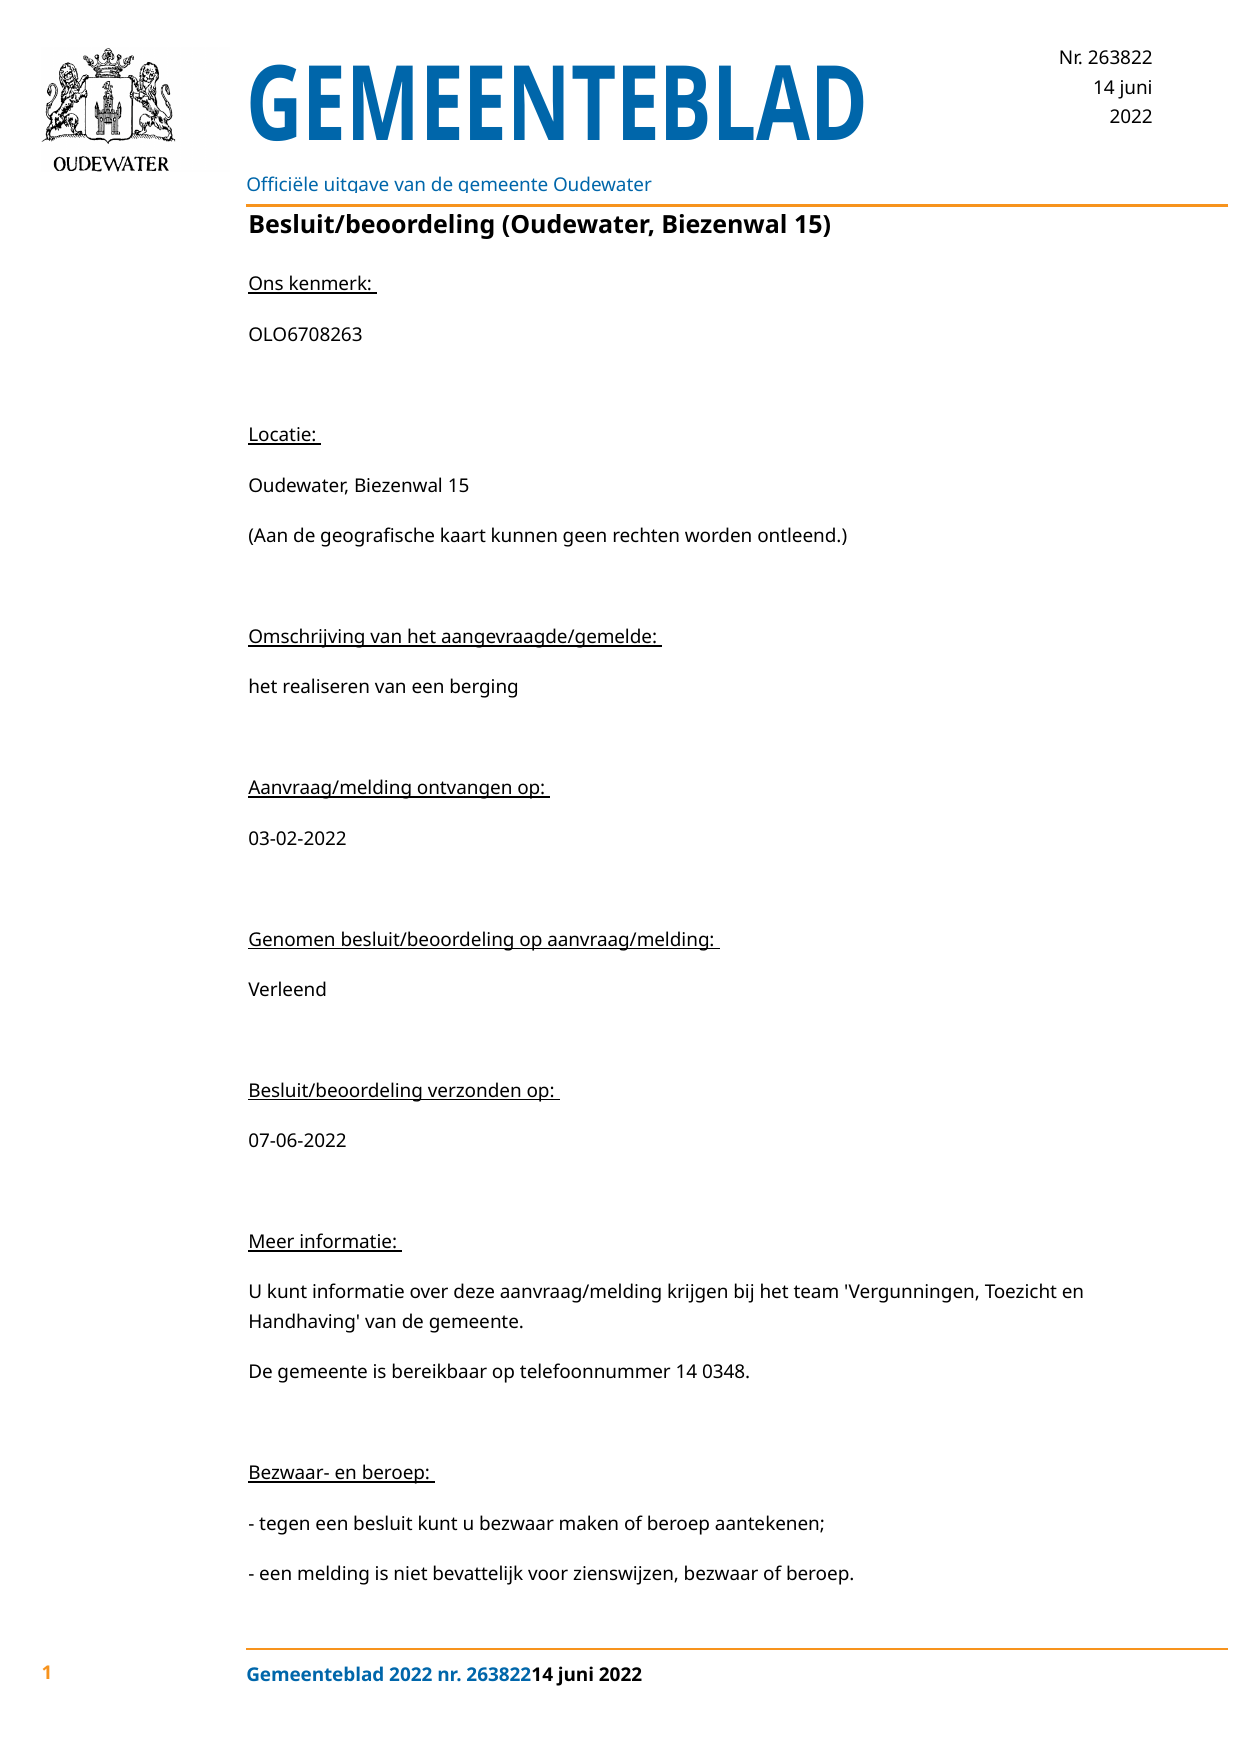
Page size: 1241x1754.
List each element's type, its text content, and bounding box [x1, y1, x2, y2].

text Aanvraag/melding ontvangen op: [248, 774, 1152, 800]
text - tegen een besluit kunt u bezwaar maken of beroep aantekenen; [248, 1510, 1152, 1536]
text Ons kenmerk: [248, 270, 1152, 296]
text De gemeente is bereikbaar op telefoonnummer 14 0348. [248, 1359, 1152, 1384]
text Oudewater, Biezenwal 15 [248, 472, 1152, 498]
text Besluit/beoordeling (Oudewater, Biezenwal 15) [248, 207, 1152, 241]
text Bezwaar- en beroep: [248, 1459, 1152, 1485]
text 07-06-2022 [248, 1127, 1152, 1153]
text (Aan de geografische kaart kunnen geen rechten worden ontleend.) [248, 522, 1152, 548]
text 03-02-2022 [248, 825, 1152, 851]
text het realiseren van een berging [248, 674, 1152, 699]
text U kunt informatie over deze aanvraag/melding krijgen bij het team 'Vergunningen, Toezicht en Handhaving' van de gemeente. [248, 1279, 1152, 1334]
picture [41, 47, 231, 172]
text OLO6708263 [248, 321, 1152, 346]
text Verleend [248, 976, 1152, 1002]
text Meer informatie: [248, 1228, 1152, 1254]
text Omschrijving van het aangevraagde/gemelde: [248, 623, 1152, 649]
text Besluit/beoordeling verzonden op: [248, 1077, 1152, 1103]
text Locatie: [248, 422, 1152, 447]
text - een melding is niet bevattelijk voor zienswijzen, bezwaar of beroep. [248, 1560, 1152, 1586]
text Genomen besluit/beoordeling op aanvraag/melding: [248, 926, 1152, 951]
